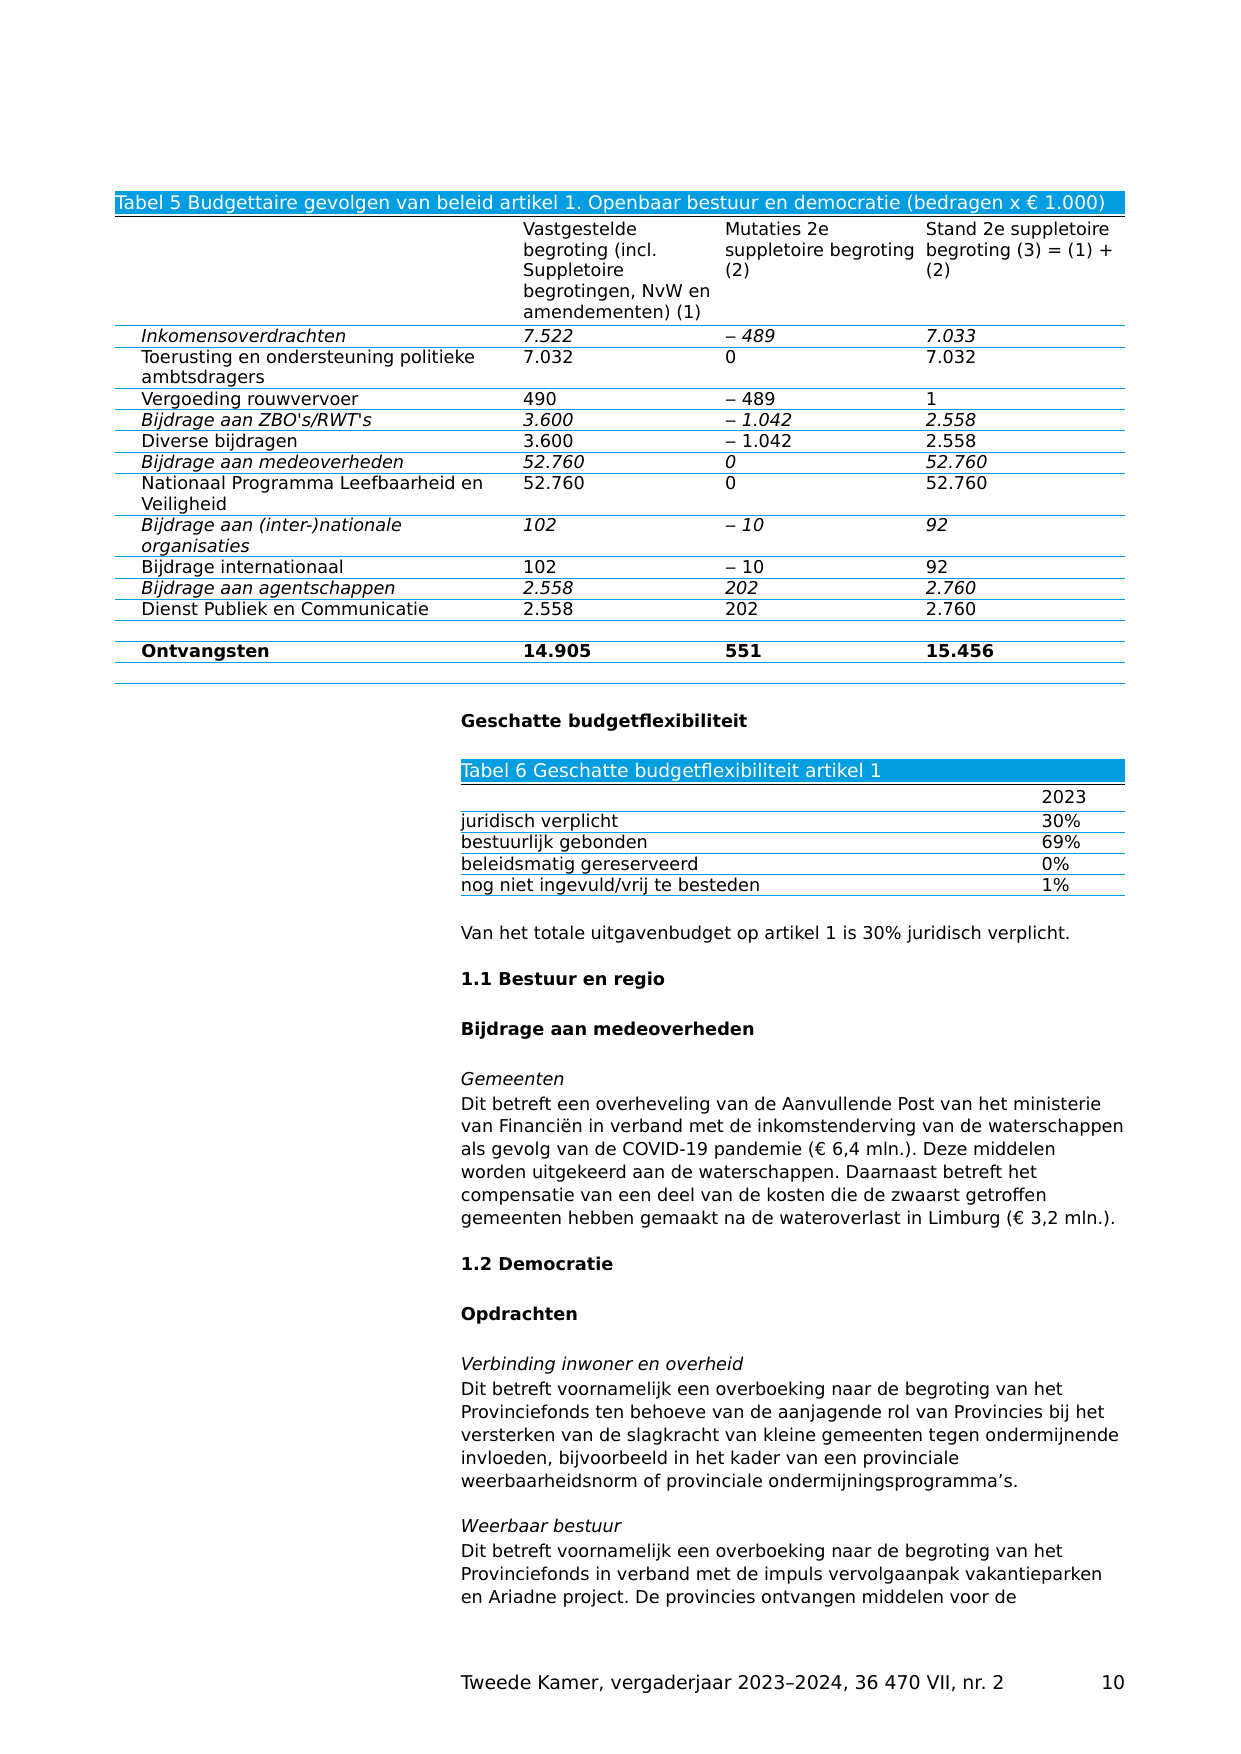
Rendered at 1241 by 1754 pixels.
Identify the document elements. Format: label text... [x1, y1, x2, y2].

table_cell 2.558 [520, 579, 722, 598]
table_cell [722, 621, 923, 641]
table_cell 0 [722, 348, 923, 388]
table_cell 7.032 [520, 348, 722, 388]
table_cell [115, 516, 138, 556]
text Van het totale uitgavenbudget op artikel 1 is 30% juridisch verplicht. [461, 921, 1125, 944]
table_cell 3.600 [520, 431, 722, 452]
table_cell Bijdrage aan agentschappen [138, 579, 520, 598]
table_cell 7.032 [923, 348, 1125, 388]
table_cell [115, 663, 138, 683]
table_cell 52.760 [520, 453, 722, 473]
text 1.2 Democratie [461, 1252, 1125, 1275]
table_cell 3.600 [520, 410, 722, 430]
table_cell [115, 474, 138, 514]
table_cell [115, 453, 138, 473]
table_cell ‒ 1.042 [722, 431, 923, 452]
table_cell 2.558 [520, 600, 722, 620]
table_cell ‒ 1.042 [722, 410, 923, 430]
table_cell 2.558 [923, 410, 1125, 430]
table_cell [923, 663, 1125, 683]
table_cell 202 [722, 600, 923, 620]
text Gemeenten [461, 1067, 1125, 1089]
table_cell [115, 326, 138, 346]
table_cell nog niet ingevuld/vrij te besteden [461, 875, 1038, 895]
text Dit betreft voornamelijk een overboeking naar de begroting van het Provinciefonds ten behoeve van de aanjagende rol van Provincies bij het versterken van de slagkracht van kleine gemeenten tegen ondermijnende invloeden, bijvoorbeeld in het kader van een provinciale weerbaarheidsnorm of provinciale ondermijningsprogramma’s. [461, 1377, 1125, 1492]
table_cell [138, 663, 520, 683]
text Dit betreft een overheveling van de Aanvullende Post van het ministerie van Financiën in verband met de inkomstenderving van de waterschappen als gevolg van de COVID-19 pandemie (€ 6,4 mln.). Deze middelen worden uitgekeerd aan de waterschappen. Daarnaast betreft het compensatie van een deel van de kosten die de zwaarst getroffen gemeenten hebben gemaakt na de wateroverlast in Limburg (€ 3,2 mln.). [461, 1092, 1125, 1229]
table_cell Dienst Publiek en Communicatie [138, 600, 520, 620]
table_cell [520, 621, 722, 641]
table_cell [138, 621, 520, 641]
table_cell 7.033 [923, 326, 1125, 346]
table_cell 551 [722, 642, 923, 662]
text Geschatte budgetflexibiliteit [461, 709, 1125, 732]
table_cell 92 [923, 516, 1125, 556]
text 1.1 Bestuur en regio [461, 967, 1125, 989]
table_cell Toerusting en ondersteuning politieke ambtsdragers [138, 348, 520, 388]
table_cell beleidsmatig gereserveerd [461, 854, 1038, 874]
table_cell Vastgestelde begroting (incl. Suppletoire begrotingen, NvW en amendementen) (1) [520, 217, 722, 325]
table_cell 92 [923, 557, 1125, 577]
table_cell [923, 621, 1125, 641]
table_cell 2.558 [923, 431, 1125, 452]
table_cell Bijdrage aan (inter-)nationale organisaties [138, 516, 520, 556]
table_cell [115, 348, 138, 388]
table_cell ‒ 489 [722, 389, 923, 409]
table_cell Ontvangsten [138, 642, 520, 662]
table_cell [138, 217, 520, 325]
table_cell 1 [923, 389, 1125, 409]
table_cell [115, 217, 138, 325]
table_cell 202 [722, 579, 923, 598]
table_cell Diverse bijdragen [138, 431, 520, 452]
table_cell 30% [1039, 812, 1125, 832]
table_cell 2.760 [923, 579, 1125, 598]
table_cell juridisch verplicht [461, 812, 1038, 832]
table_cell ‒ 10 [722, 516, 923, 556]
table_cell Bijdrage aan medeoverheden [138, 453, 520, 473]
text Verbinding inwoner en overheid [461, 1352, 1125, 1375]
table_cell 0% [1039, 854, 1125, 874]
table_cell 52.760 [520, 474, 722, 514]
table_cell Stand 2e suppletoire begroting (3) = (1) + (2) [923, 217, 1125, 325]
table_cell Mutaties 2e suppletoire begroting (2) [722, 217, 923, 325]
table_cell 2023 [1039, 785, 1125, 811]
table_cell 69% [1039, 833, 1125, 853]
table_cell 15.456 [923, 642, 1125, 662]
table_cell [520, 663, 722, 683]
table_cell [115, 642, 138, 662]
table_cell [115, 389, 138, 409]
text Opdrachten [461, 1302, 1125, 1325]
table_cell [115, 621, 138, 641]
table_cell Vergoeding rouwvervoer [138, 389, 520, 409]
table_cell [461, 785, 1038, 811]
table_cell 52.760 [923, 453, 1125, 473]
table_cell 0 [722, 453, 923, 473]
table_cell bestuurlijk gebonden [461, 833, 1038, 853]
table_cell 102 [520, 557, 722, 577]
table_cell [115, 579, 138, 598]
table_cell [722, 663, 923, 683]
table_cell Bijdrage aan ZBO's/RWT's [138, 410, 520, 430]
table_cell 2.760 [923, 600, 1125, 620]
table_cell [115, 600, 138, 620]
table_cell 7.522 [520, 326, 722, 346]
table_cell Inkomensoverdrachten [138, 326, 520, 346]
table_cell Bijdrage internationaal [138, 557, 520, 577]
table_cell 0 [722, 474, 923, 514]
text Bijdrage aan medeoverheden [461, 1017, 1125, 1039]
text Weerbaar bestuur [461, 1514, 1125, 1537]
table_cell ‒ 10 [722, 557, 923, 577]
table_cell [115, 431, 138, 452]
table_cell 102 [520, 516, 722, 556]
table_cell 490 [520, 389, 722, 409]
table_cell Nationaal Programma Leefbaarheid en Veiligheid [138, 474, 520, 514]
table_cell 14.905 [520, 642, 722, 662]
text Dit betreft voornamelijk een overboeking naar de begroting van het Provinciefonds in verband met de impuls vervolgaanpak vakantieparken en Ariadne project. De provincies ontvangen middelen voor de [461, 1539, 1125, 1608]
table_cell 52.760 [923, 474, 1125, 514]
table_cell [115, 557, 138, 577]
table_cell [115, 410, 138, 430]
table_cell 1% [1039, 875, 1125, 895]
table_cell ‒ 489 [722, 326, 923, 346]
